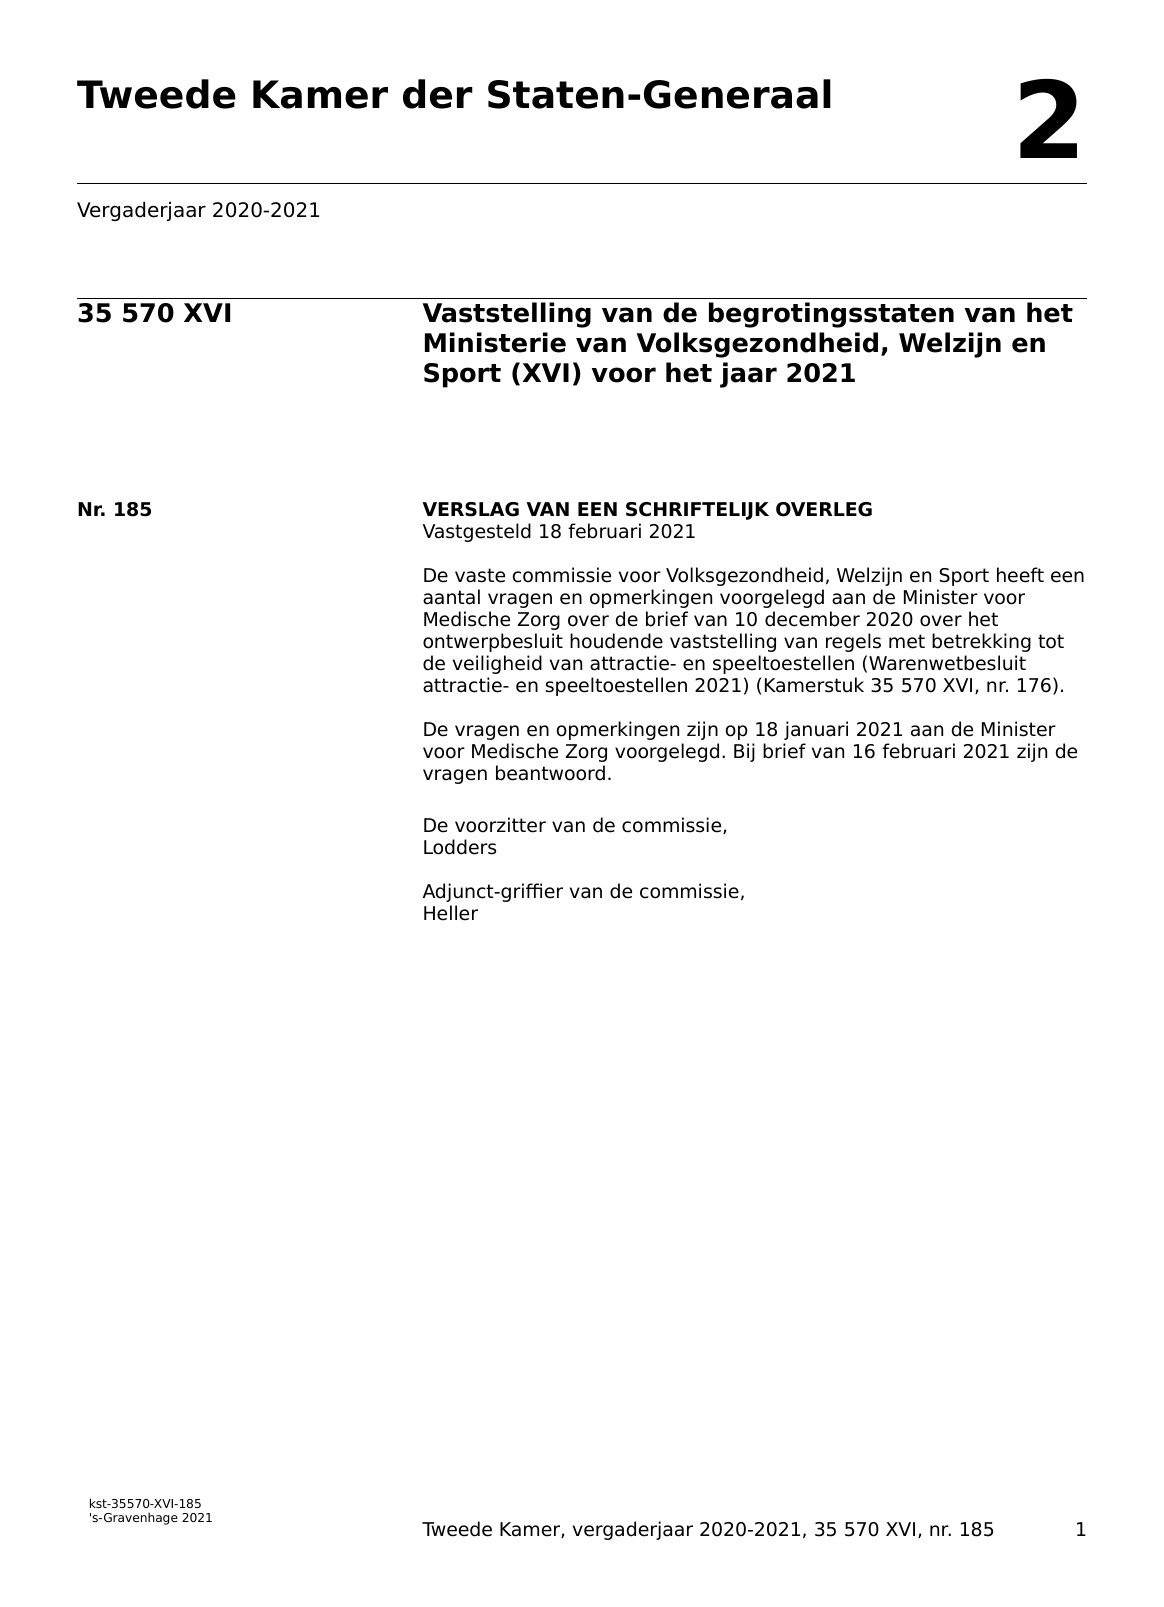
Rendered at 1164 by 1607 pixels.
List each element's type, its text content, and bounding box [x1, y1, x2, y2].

text De voorzitter van de commissie, Lodders [422, 815, 1087, 859]
table_header Tweede Kamer der Staten-Generaal [77, 59, 886, 183]
subtitle 35 570 XVI Vaststelling van de begrotingsstaten van het Ministerie van Volksgezondheid, Welzijn en Sport (XVI) voor het jaar 2021 [77, 299, 1087, 388]
text Adjunct-griffier van de commissie, Heller [422, 881, 1087, 925]
text Vastgesteld 18 februari 2021 [422, 521, 1087, 543]
text De vaste commissie voor Volksgezondheid, Welzijn en Sport heeft een aantal vragen en opmerkingen voorgelegd aan de Minister voor Medische Zorg over de brief van 10 december 2020 over het ontwerpbesluit houdende vaststelling van regels met betrekking tot de veiligheid van attractie- en speeltoestellen (Warenwetbesluit attractie- en speeltoestellen 2021) (Kamerstuk 35 570 XVI, nr. 176). [422, 565, 1087, 697]
text De vragen en opmerkingen zijn op 18 januari 2021 aan de Minister voor Medische Zorg voorgelegd. Bij brief van 16 februari 2021 zijn de vragen beantwoord. [422, 719, 1087, 785]
text kst-35570-XVI-185 [88, 1497, 323, 1511]
text 's-Gravenhage 2021 [88, 1511, 323, 1525]
table_header 2 [886, 59, 1087, 183]
table_cell Vergaderjaar 2020-2021 [77, 184, 1087, 298]
subtitle Nr. 185 VERSLAG VAN EEN SCHRIFTELIJK OVERLEG [77, 499, 1087, 521]
